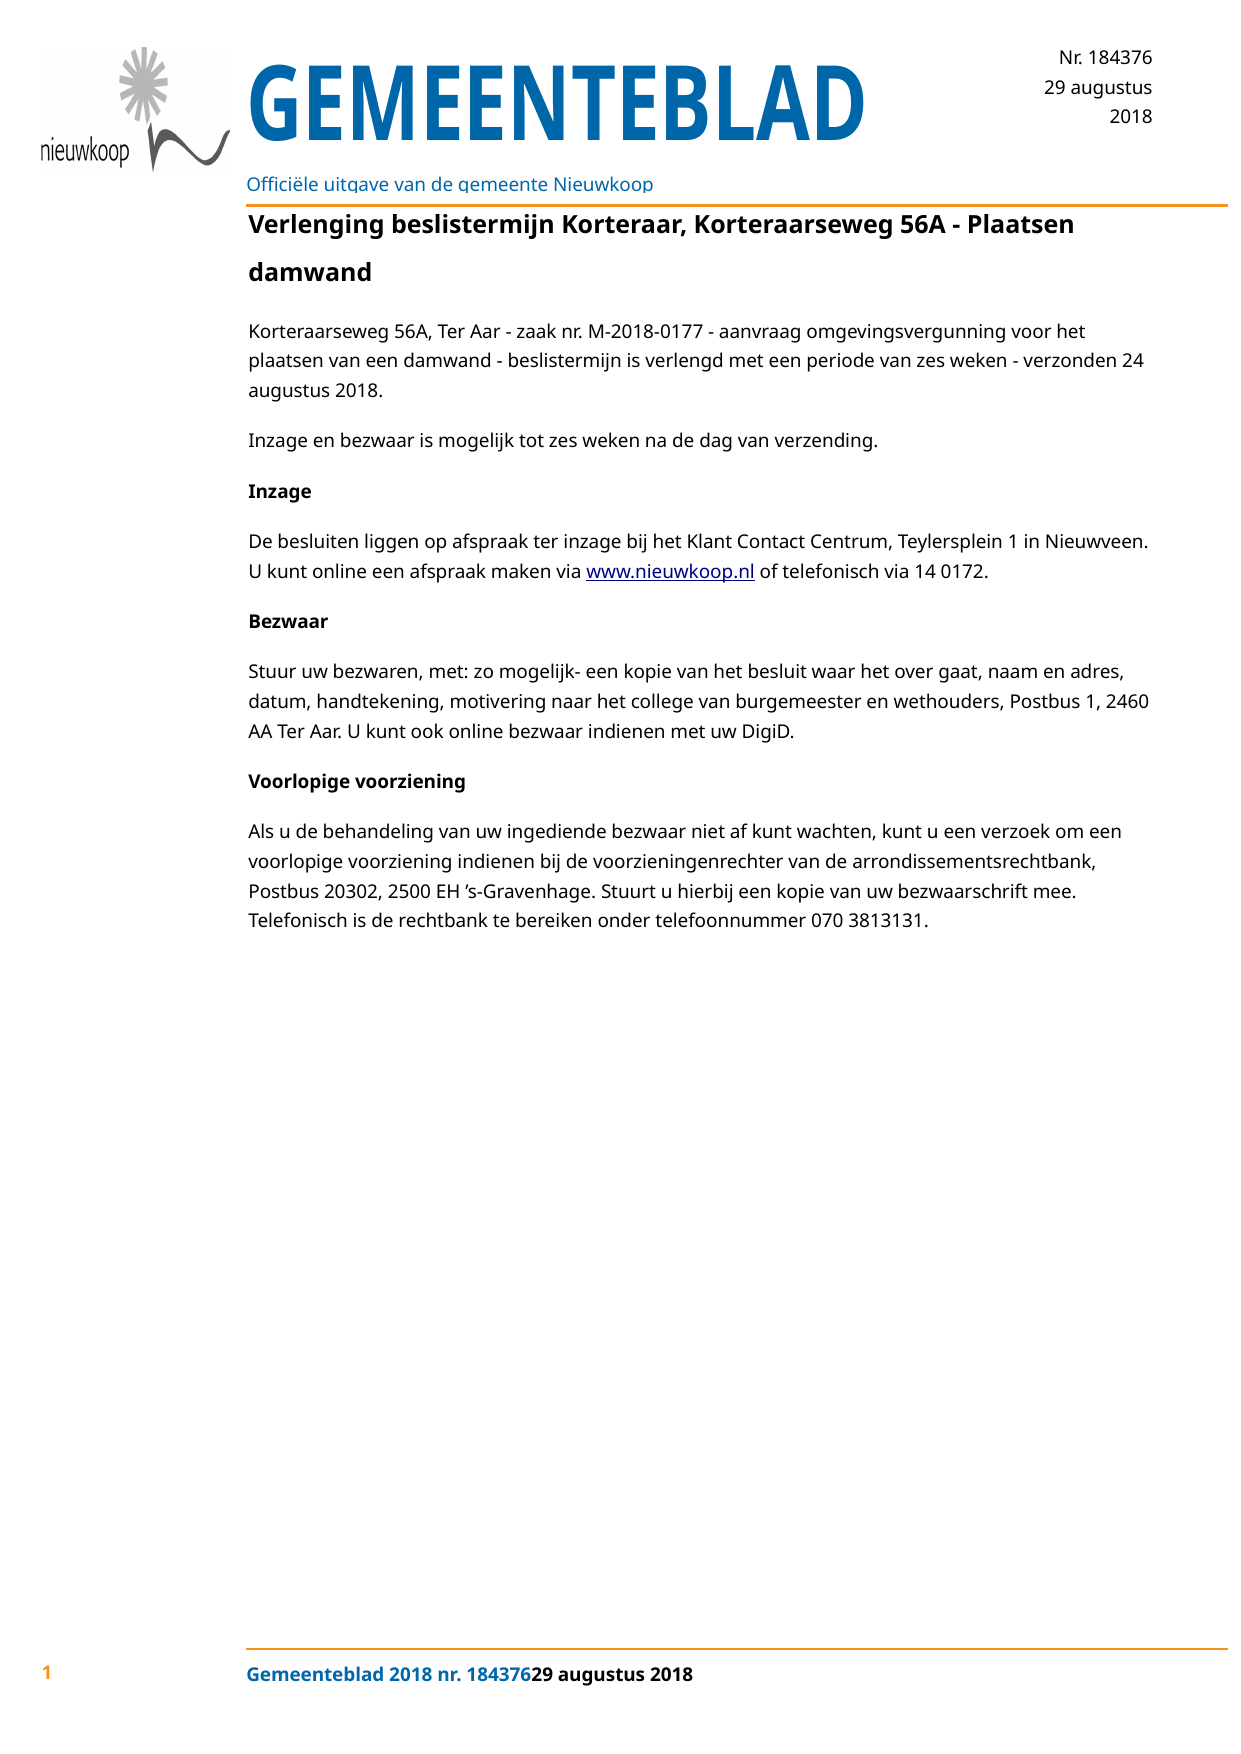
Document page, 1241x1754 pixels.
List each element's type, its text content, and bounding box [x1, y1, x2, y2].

text Verlenging beslistermijn Korteraar, Korteraarseweg 56A - Plaatsen damwand [248, 207, 1152, 288]
text Bezwaar [248, 608, 1152, 634]
text Stuur uw bezwaren, met: zo mogelijk- een kopie van het besluit waar het over gaat, naam en adres, datum, handtekening, motivering naar het college van burgemeester en wethouders, Postbus 1, 2460 AA Ter Aar. U kunt ook online bezwaar indienen met uw DigiD. [248, 659, 1152, 744]
text De besluiten liggen op afspraak ter inzage bij het Klant Contact Centrum, Teylersplein 1 in Nieuwveen. U kunt online een afspraak maken via www.nieuwkoop.nl of telefonisch via 14 0172. [248, 528, 1152, 584]
picture [41, 47, 231, 172]
text Inzage en bezwaar is mogelijk tot zes weken na de dag van verzending. [248, 427, 1152, 453]
text Korteraarseweg 56A, Ter Aar - zaak nr. M-2018-0177 - aanvraag omgevingsvergunning voor het plaatsen van een damwand - beslistermijn is verlengd met een periode van zes weken - verzonden 24 augustus 2018. [248, 318, 1152, 403]
text Voorlopige voorziening [248, 768, 1152, 794]
text Inzage [248, 478, 1152, 504]
text Als u de behandeling van uw ingediende bezwaar niet af kunt wachten, kunt u een verzoek om een voorlopige voorziening indienen bij de voorzieningenrechter van de arrondissementsrechtbank, Postbus 20302, 2500 EH ’s-Gravenhage. Stuurt u hierbij een kopie van uw bezwaarschrift mee. Telefonisch is de rechtbank te bereiken onder telefoonnummer 070 3813131. [248, 819, 1152, 933]
